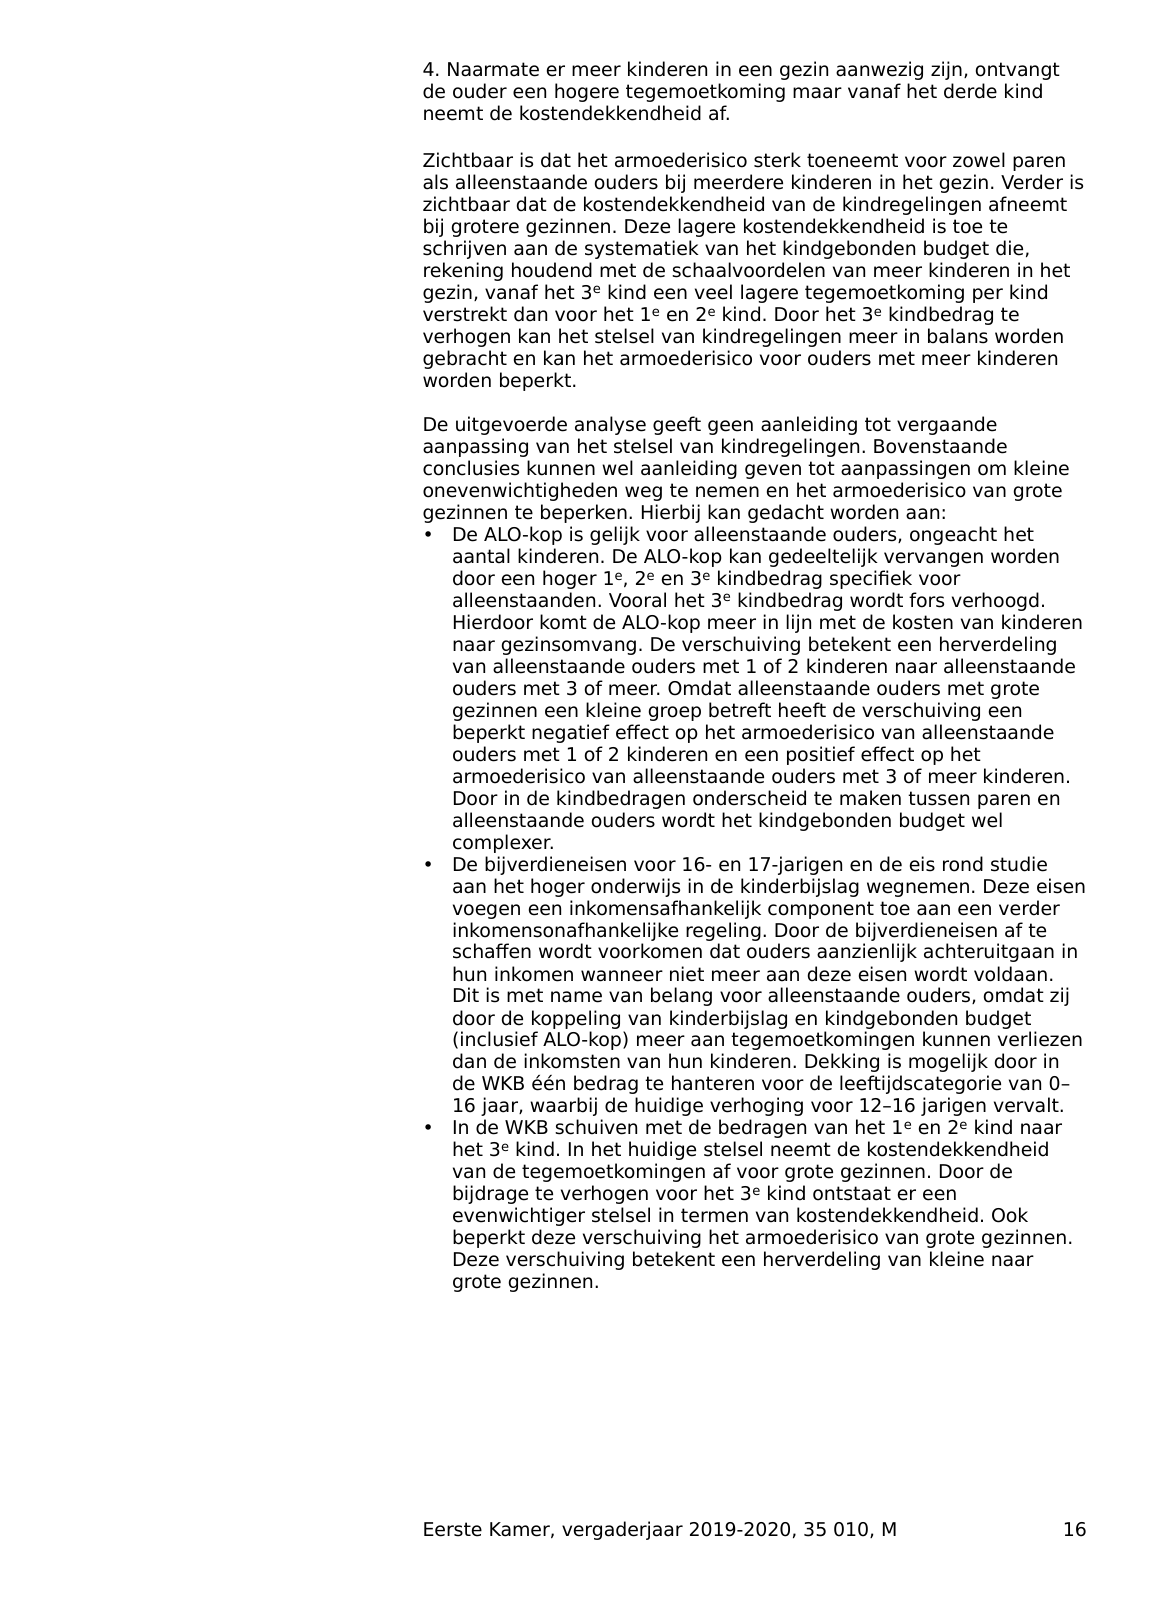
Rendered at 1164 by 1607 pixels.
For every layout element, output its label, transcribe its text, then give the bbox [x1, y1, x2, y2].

text • De bijverdieneisen voor 16- en 17-jarigen en de eis rond studie aan het hoger onderwijs in de kinderbijslag wegnemen. Deze eisen voegen een inkomensafhankelijk component toe aan een verder inkomensonafhankelijke regeling. Door de bijverdieneisen af te schaffen wordt voorkomen dat ouders aanzienlijk achteruitgaan in hun inkomen wanneer niet meer aan deze eisen wordt voldaan. Dit is met name van belang voor alleenstaande ouders, omdat zij door de koppeling van kinderbijslag en kindgebonden budget (inclusief ALO-kop) meer aan tegemoetkomingen kunnen verliezen dan de inkomsten van hun kinderen. Dekking is mogelijk door in de WKB één bedrag te hanteren voor de leeftijdscategorie van 0–16 jaar, waarbij de huidige verhoging voor 12–16 jarigen vervalt. [422, 853, 1087, 1117]
text • In de WKB schuiven met de bedragen van het 1e en 2e kind naar het 3e kind. In het huidige stelsel neemt de kostendekkendheid van de tegemoetkomingen af voor grote gezinnen. Door de bijdrage te verhogen voor het 3e kind ontstaat er een evenwichtiger stelsel in termen van kostendekkendheid. Ook beperkt deze verschuiving het armoederisico van grote gezinnen. Deze verschuiving betekent een herverdeling van kleine naar grote gezinnen. [422, 1117, 1087, 1293]
text De uitgevoerde analyse geeft geen aanleiding tot vergaande aanpassing van het stelsel van kindregelingen. Bovenstaande conclusies kunnen wel aanleiding geven tot aanpassingen om kleine onevenwichtigheden weg te nemen en het armoederisico van grote gezinnen te beperken. Hierbij kan gedacht worden aan: [422, 414, 1087, 524]
subtitle 4. Naarmate er meer kinderen in een gezin aanwezig zijn, ontvangt de ouder een hogere tegemoetkoming maar vanaf het derde kind neemt de kostendekkendheid af. [422, 59, 1087, 125]
text Zichtbaar is dat het armoederisico sterk toeneemt voor zowel paren als alleenstaande ouders bij meerdere kinderen in het gezin. Verder is zichtbaar dat de kostendekkendheid van de kindregelingen afneemt bij grotere gezinnen. Deze lagere kostendekkendheid is toe te schrijven aan de systematiek van het kindgebonden budget die, rekening houdend met de schaalvoordelen van meer kinderen in het gezin, vanaf het 3e kind een veel lagere tegemoetkoming per kind verstrekt dan voor het 1e en 2e kind. Door het 3e kindbedrag te verhogen kan het stelsel van kindregelingen meer in balans worden gebracht en kan het armoederisico voor ouders met meer kinderen worden beperkt. [422, 150, 1087, 392]
text • De ALO-kop is gelijk voor alleenstaande ouders, ongeacht het aantal kinderen. De ALO-kop kan gedeeltelijk vervangen worden door een hoger 1e, 2e en 3e kindbedrag specifiek voor alleenstaanden. Vooral het 3e kindbedrag wordt fors verhoogd. Hierdoor komt de ALO-kop meer in lijn met de kosten van kinderen naar gezinsomvang. De verschuiving betekent een herverdeling van alleenstaande ouders met 1 of 2 kinderen naar alleenstaande ouders met 3 of meer. Omdat alleenstaande ouders met grote gezinnen een kleine groep betreft heeft de verschuiving een beperkt negatief effect op het armoederisico van alleenstaande ouders met 1 of 2 kinderen en een positief effect op het armoederisico van alleenstaande ouders met 3 of meer kinderen. Door in de kindbedragen onderscheid te maken tussen paren en alleenstaande ouders wordt het kindgebonden budget wel complexer. [422, 524, 1087, 853]
